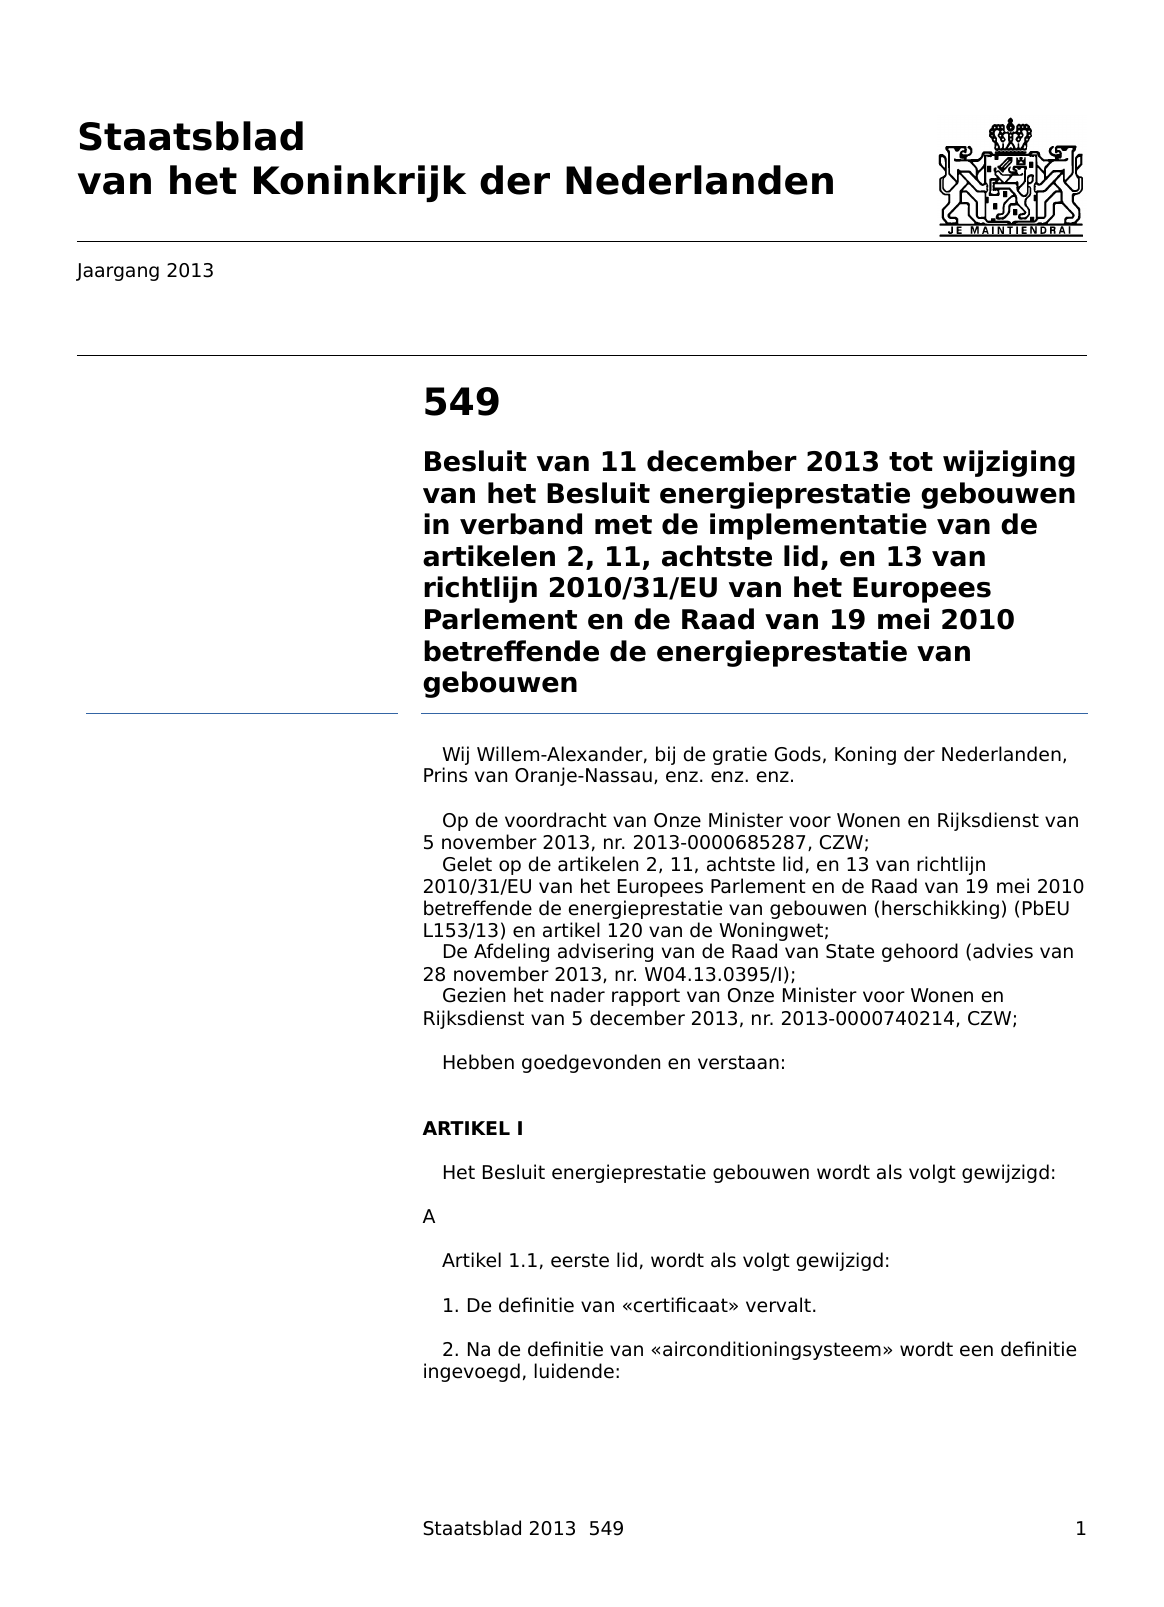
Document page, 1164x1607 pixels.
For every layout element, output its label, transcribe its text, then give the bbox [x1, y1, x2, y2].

subtitle 549 [422, 381, 1087, 424]
table_header Staatsblad van het Koninkrijk der Nederlanden [77, 100, 886, 241]
table_cell Jaargang 2013 [77, 242, 1087, 355]
text Op de voordracht van Onze Minister voor Wonen en Rijksdienst van 5 november 2013, nr. 2013-0000685287, CZW; [422, 809, 1087, 853]
text Gelet op de artikelen 2, 11, achtste lid, en 13 van richtlijn 2010/31/EU van het Europees Parlement en de Raad van 19 mei 2010 betreffende de energieprestatie van gebouwen (herschikking) (PbEU L153/13) en artikel 120 van de Woningwet; [422, 853, 1087, 941]
text Gezien het nader rapport van Onze Minister voor Wonen en Rijksdienst van 5 december 2013, nr. 2013-0000740214, CZW; [422, 985, 1087, 1029]
text Het Besluit energieprestatie gebouwen wordt als volgt gewijzigd: [422, 1162, 1087, 1184]
text 1. De definitie van «certificaat» vervalt. [422, 1294, 1087, 1317]
text Besluit van 11 december 2013 tot wijziging van het Besluit energieprestatie gebouwen in verband met de implementatie van de artikelen 2, 11, achtste lid, en 13 van richtlijn 2010/31/EU van het Europees Parlement en de Raad van 19 mei 2010 betreffende de energieprestatie van gebouwen [422, 447, 1087, 699]
text Artikel 1.1, eerste lid, wordt als volgt gewijzigd: [422, 1250, 1087, 1272]
text 2. Na de definitie van «airconditioningsysteem» wordt een definitie ingevoegd, luidende: [422, 1339, 1087, 1383]
text Wij Willem-Alexander, bij de gratie Gods, Koning der Nederlanden, Prins van Oranje-Nassau, enz. enz. enz. [422, 743, 1087, 787]
picture [936, 115, 1087, 240]
text De Afdeling advisering van de Raad van State gehoord (advies van 28 november 2013, nr. W04.13.0395/I); [422, 941, 1087, 985]
subtitle ARTIKEL I [422, 1118, 1087, 1140]
table_header [886, 100, 1087, 241]
text Hebben goedgevonden en verstaan: [422, 1052, 1087, 1073]
text A [422, 1206, 1087, 1228]
